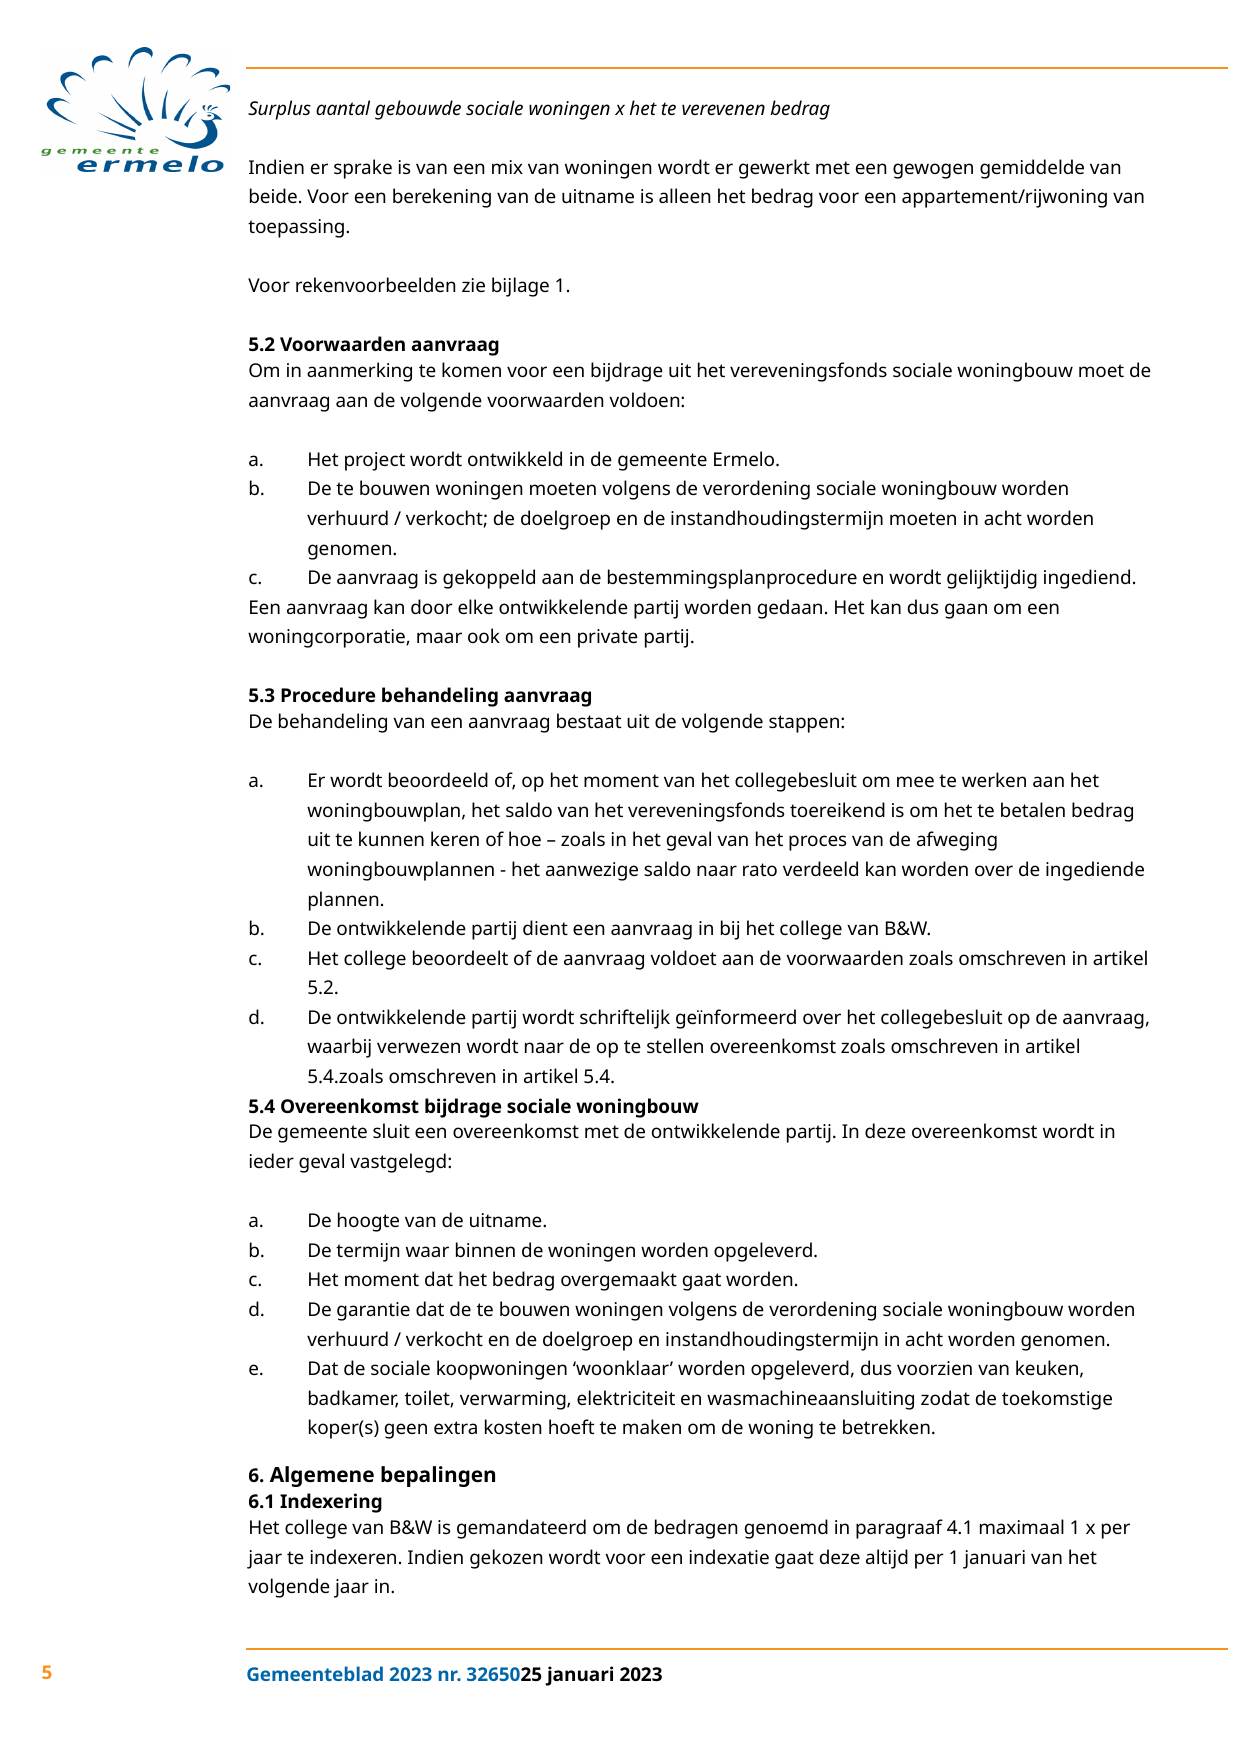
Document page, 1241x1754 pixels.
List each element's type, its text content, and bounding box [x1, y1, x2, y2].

list Het project wordt ontwikkeld in de gemeente Ermelo. [248, 446, 1152, 472]
list De aanvraag is gekoppeld aan de bestemmingsplanprocedure en wordt gelijktijdig ingediend. [248, 564, 1152, 590]
text Surplus aantal gebouwde sociale woningen x het te verevenen bedrag [248, 95, 1152, 121]
text Een aanvraag kan door elke ontwikkelende partij worden gedaan. Het kan dus gaan om een woningcorporatie, maar ook om een private partij. [248, 594, 1152, 649]
text 5.4 Overeenkomst bijdrage sociale woningbouw [248, 1093, 1152, 1119]
list De ontwikkelende partij wordt schriftelijk geïnformeerd over het collegebesluit op de aanvraag, waarbij verwezen wordt naar de op te stellen overeenkomst zoals omschreven in artikel 5.4.zoals omschreven in artikel 5.4. [248, 1004, 1152, 1089]
list De termijn waar binnen de woningen worden opgeleverd. [248, 1237, 1152, 1263]
text 6. Algemene bepalingen [248, 1460, 1152, 1488]
list De garantie dat de te bouwen woningen volgens de verordening sociale woningbouw worden verhuurd / verkocht en de doelgroep en instandhoudingstermijn in acht worden genomen. [248, 1296, 1152, 1351]
text Indien er sprake is van een mix van woningen wordt er gewerkt met een gewogen gemiddelde van beide. Voor een berekening van de uitname is alleen het bedrag voor een appartement/rijwoning van toepassing. [248, 154, 1152, 239]
text Het college van B&W is gemandateerd om de bedragen genoemd in paragraaf 4.1 maximaal 1 x per jaar te indexeren. Indien gekozen wordt voor een indexatie gaat deze altijd per 1 januari van het volgende jaar in. [248, 1514, 1152, 1599]
picture [41, 47, 231, 172]
list Het moment dat het bedrag overgemaakt gaat worden. [248, 1267, 1152, 1292]
list De hoogte van de uitname. [248, 1207, 1152, 1233]
list Dat de sociale koopwoningen ‘woonklaar’ worden opgeleverd, dus voorzien van keuken, badkamer, toilet, verwarming, elektriciteit en wasmachineaansluiting zodat de toekomstige koper(s) geen extra kosten hoeft te maken om de woning te betrekken. [248, 1355, 1152, 1440]
text Voor rekenvoorbeelden zie bijlage 1. [248, 272, 1152, 298]
text De gemeente sluit een overeenkomst met de ontwikkelende partij. In deze overeenkomst wordt in ieder geval vastgelegd: [248, 1119, 1152, 1174]
list Er wordt beoordeeld of, op het moment van het collegebesluit om mee te werken aan het woningbouwplan, het saldo van het vereveningsfonds toereikend is om het te betalen bedrag uit te kunnen keren of hoe – zoals in het geval van het proces van de afweging woningbouwplannen - het aanwezige saldo naar rato verdeeld kan worden over de ingediende plannen. [248, 767, 1152, 912]
list De te bouwen woningen moeten volgens de verordening sociale woningbouw worden verhuurd / verkocht; de doelgroep en de instandhoudingstermijn moeten in acht worden genomen. [248, 476, 1152, 560]
list De ontwikkelende partij dient een aanvraag in bij het college van B&W. [248, 915, 1152, 941]
text De behandeling van een aanvraag bestaat uit de volgende stappen: [248, 708, 1152, 734]
list Het college beoordeelt of de aanvraag voldoet aan de voorwaarden zoals omschreven in artikel 5.2. [248, 945, 1152, 1000]
text 6.1 Indexering [248, 1488, 1152, 1514]
text 5.3 Procedure behandeling aanvraag [248, 683, 1152, 708]
text Om in aanmerking te komen voor een bijdrage uit het vereveningsfonds sociale woningbouw moet de aanvraag aan de volgende voorwaarden voldoen: [248, 357, 1152, 412]
text 5.2 Voorwaarden aanvraag [248, 331, 1152, 357]
